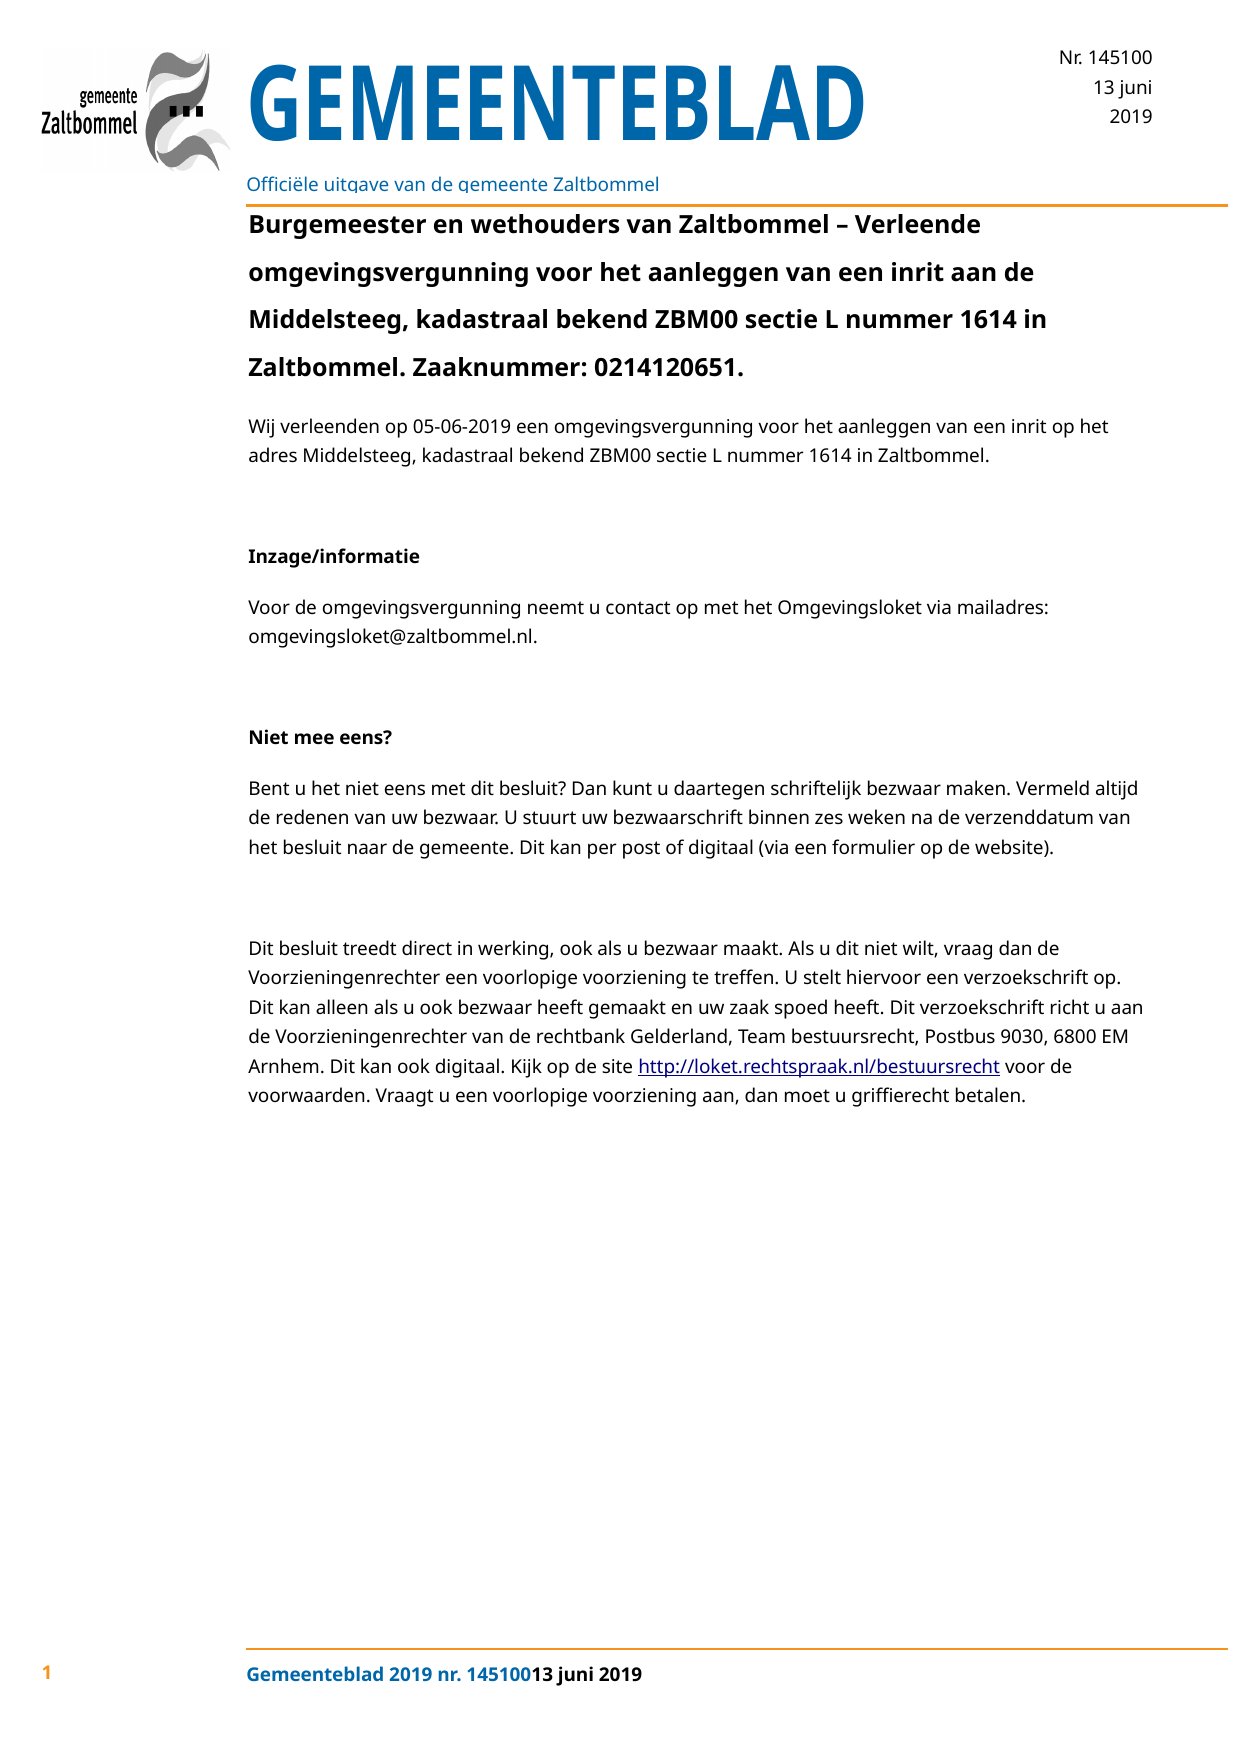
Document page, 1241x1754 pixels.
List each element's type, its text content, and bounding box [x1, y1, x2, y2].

text Niet mee eens? [248, 724, 1152, 750]
text Voor de omgevingsvergunning neemt u contact op met het Omgevingsloket via mailadres: omgevingsloket@zaltbommel.nl. [248, 594, 1152, 649]
text Burgemeester en wethouders van Zaltbommel – Verleende omgevingsvergunning voor het aanleggen van een inrit aan de Middelsteeg, kadastraal bekend ZBM00 sectie L nummer 1614 in Zaltbommel. Zaaknummer: 0214120651. [248, 207, 1152, 384]
picture [41, 47, 231, 172]
text Inzage/informatie [248, 543, 1152, 569]
text Dit besluit treedt direct in werking, ook als u bezwaar maakt. Als u dit niet wilt, vraag dan de Voorzieningenrechter een voorlopige voorziening te treffen. U stelt hiervoor een verzoekschrift op. Dit kan alleen als u ook bezwaar heeft gemaakt en uw zaak spoed heeft. Dit verzoekschrift richt u aan de Voorzieningenrechter van de rechtbank Gelderland, Team bestuursrecht, Postbus 9030, 6800 EM Arnhem. Dit kan ook digitaal. Kijk op de site http://loket.rechtspraak.nl/bestuursrecht voor de voorwaarden. Vraagt u een voorlopige voorziening aan, dan moet u griffierecht betalen. [248, 935, 1152, 1108]
text Wij verleenden op 05-06-2019 een omgevingsvergunning voor het aanleggen van een inrit op het adres Middelsteeg, kadastraal bekend ZBM00 sectie L nummer 1614 in Zaltbommel. [248, 413, 1152, 468]
text Bent u het niet eens met dit besluit? Dan kunt u daartegen schriftelijk bezwaar maken. Vermeld altijd de redenen van uw bezwaar. U stuurt uw bezwaarschrift binnen zes weken na de verzenddatum van het besluit naar de gemeente. Dit kan per post of digitaal (via een formulier op de website). [248, 775, 1152, 860]
